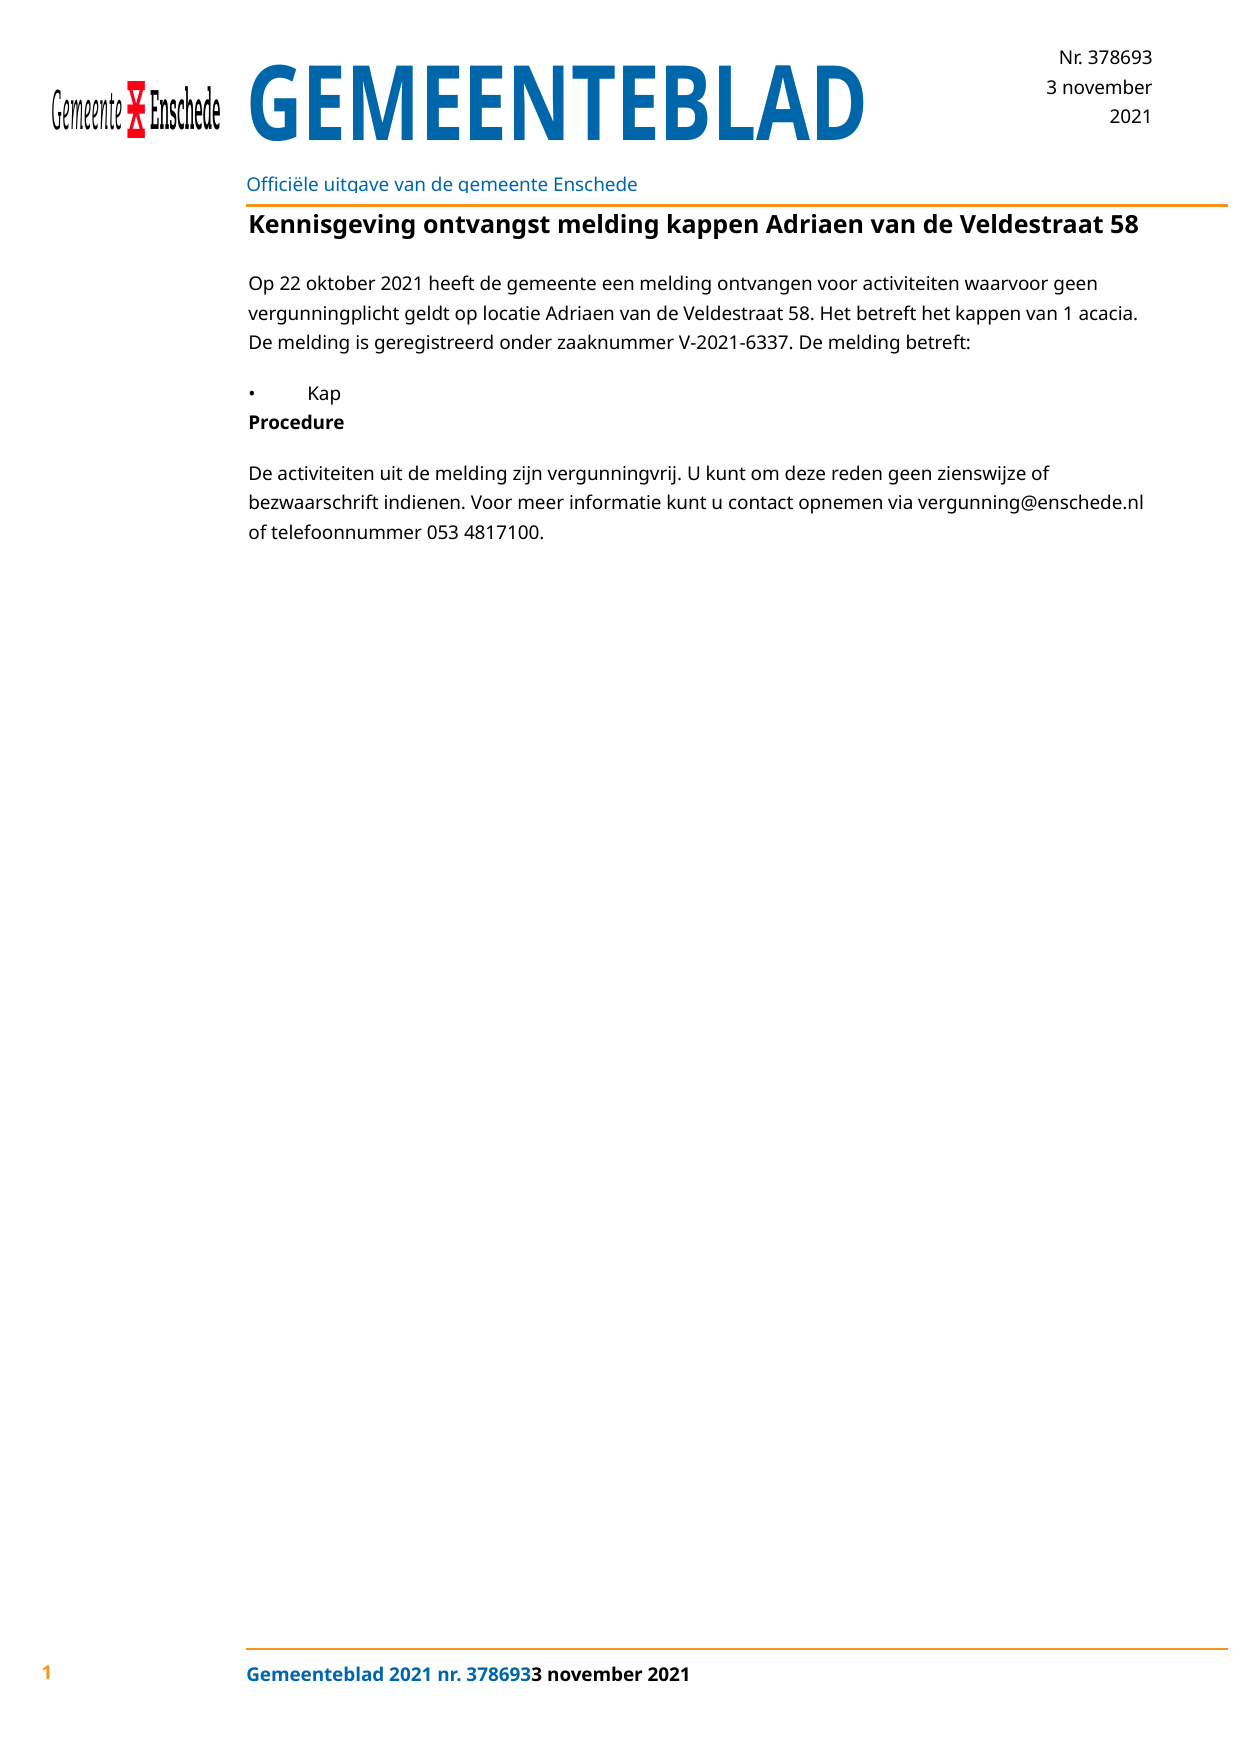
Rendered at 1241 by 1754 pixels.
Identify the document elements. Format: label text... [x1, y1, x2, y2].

picture [41, 47, 231, 172]
text De activiteiten uit de melding zijn vergunningvrij. U kunt om deze reden geen zienswijze of bezwaarschrift indienen. Voor meer informatie kunt u contact opnemen via vergunning@enschede.nl of telefoonnummer 053 4817100. [248, 460, 1152, 545]
text Procedure [248, 409, 1152, 435]
list Kap [248, 380, 1152, 406]
text Kennisgeving ontvangst melding kappen Adriaen van de Veldestraat 58 [248, 207, 1152, 241]
text Op 22 oktober 2021 heeft de gemeente een melding ontvangen voor activiteiten waarvoor geen vergunningplicht geldt op locatie Adriaen van de Veldestraat 58. Het betreft het kappen van 1 acacia. De melding is geregistreerd onder zaaknummer V-2021-6337. De melding betreft: [248, 270, 1152, 355]
